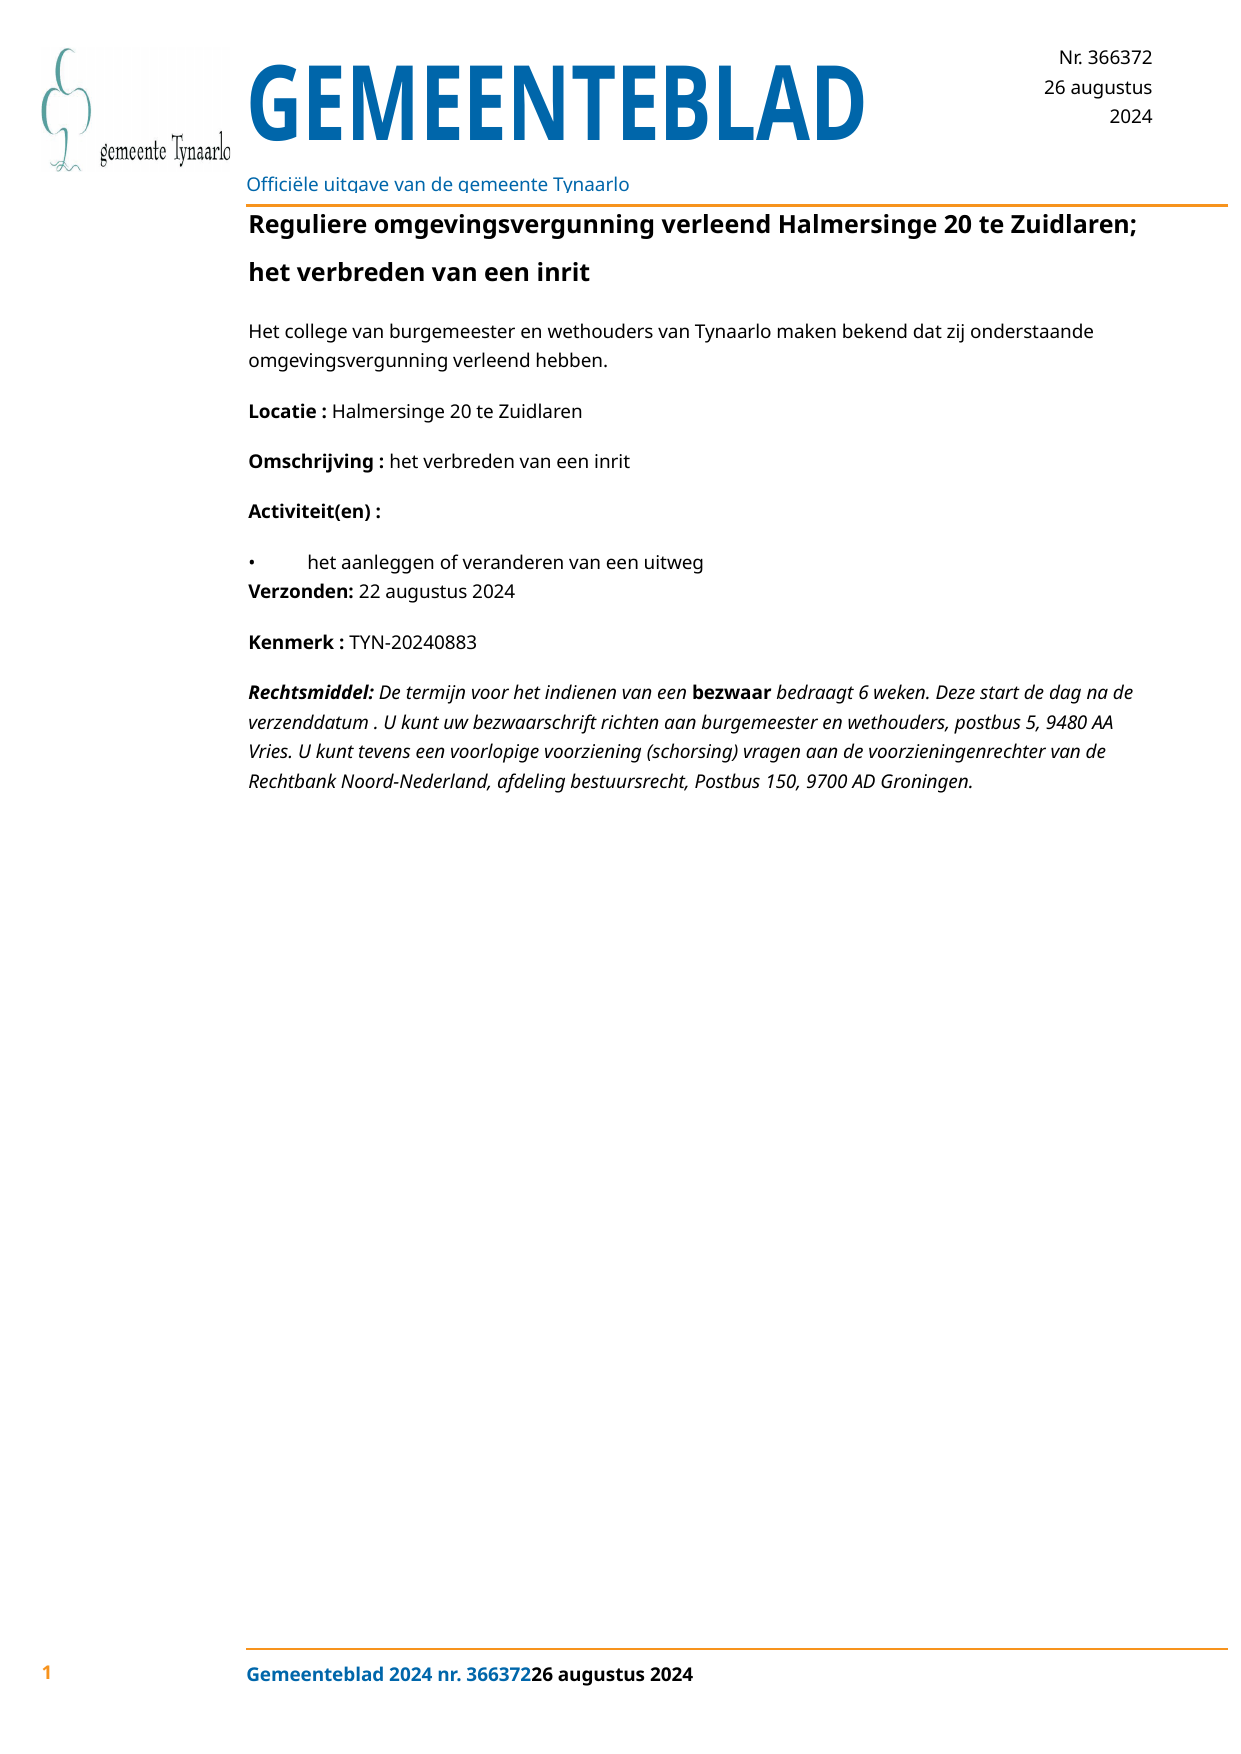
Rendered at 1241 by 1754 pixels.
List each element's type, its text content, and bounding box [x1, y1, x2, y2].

text Locatie : Halmersinge 20 te Zuidlaren [248, 398, 1152, 424]
text Activiteit(en) : [248, 499, 1152, 524]
text Kenmerk : TYN-20240883 [248, 629, 1152, 655]
text Reguliere omgevingsvergunning verleend Halmersinge 20 te Zuidlaren; het verbreden van een inrit [248, 207, 1152, 288]
text Verzonden: 22 augustus 2024 [248, 579, 1152, 604]
text Omschrijving : het verbreden van een inrit [248, 448, 1152, 474]
picture [41, 47, 231, 172]
list het aanleggen of veranderen van een uitweg [248, 549, 1152, 575]
text Het college van burgemeester en wethouders van Tynaarlo maken bekend dat zij onderstaande omgevingsvergunning verleend hebben. [248, 318, 1152, 373]
text Rechtsmiddel: De termijn voor het indienen van een bezwaar bedraagt 6 weken. Deze start de dag na de verzenddatum . U kunt uw bezwaarschrift richten aan burgemeester en wethouders, postbus 5, 9480 AA Vries. U kunt tevens een voorlopige voorziening (schorsing) vragen aan de voorzieningenrechter van de Rechtbank Noord-Nederland, afdeling bestuursrecht, Postbus 150, 9700 AD Groningen. [248, 679, 1152, 794]
